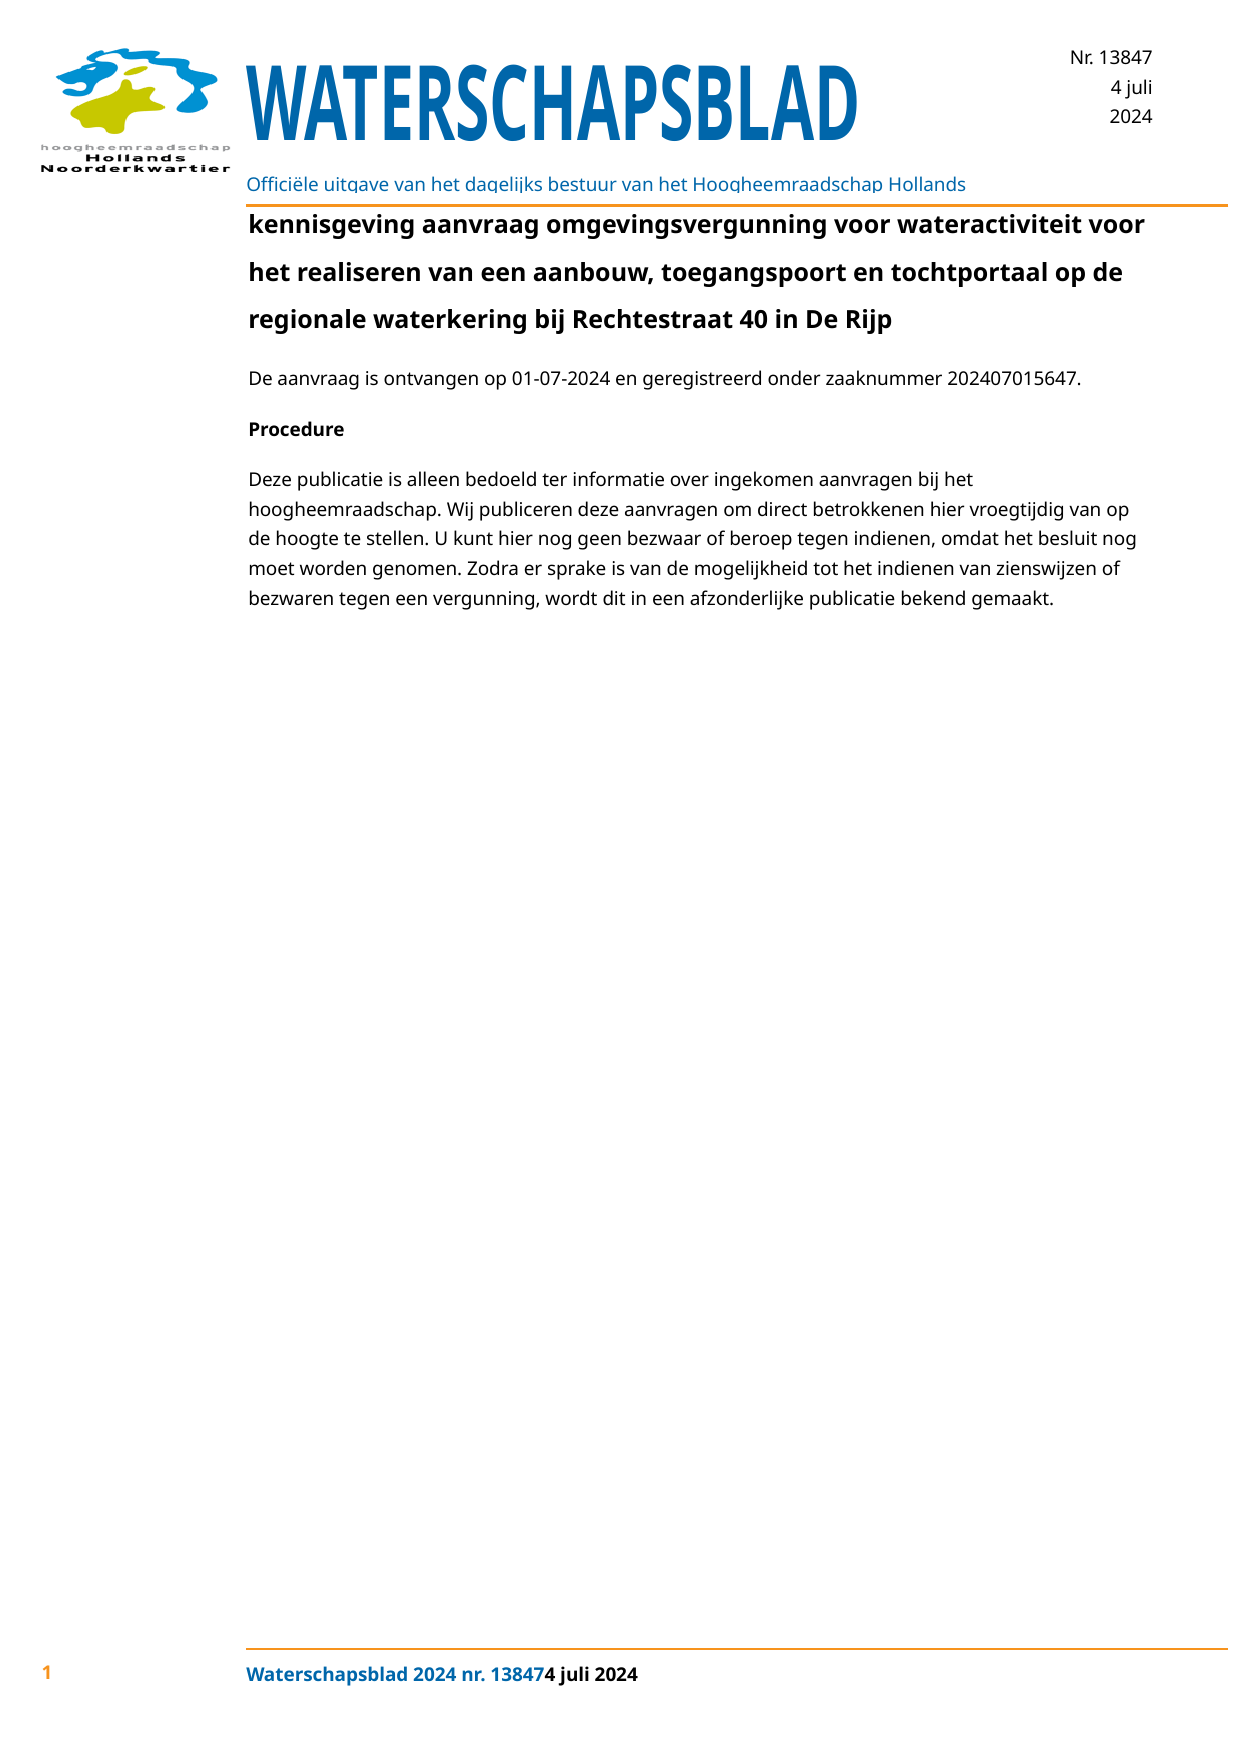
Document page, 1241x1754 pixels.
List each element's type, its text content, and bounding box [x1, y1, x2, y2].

text De aanvraag is ontvangen op 01-07-2024 en geregistreerd onder zaaknummer 202407015647. [248, 366, 1152, 391]
text kennisgeving aanvraag omgevingsvergunning voor wateractiviteit voor het realiseren van een aanbouw, toegangspoort en tochtportaal op de regionale waterkering bij Rechtestraat 40 in De Rijp [248, 207, 1152, 336]
text Deze publicatie is alleen bedoeld ter informatie over ingekomen aanvragen bij het hoogheemraadschap. Wij publiceren deze aanvragen om direct betrokkenen hier vroegtijdig van op de hoogte te stellen. U kunt hier nog geen bezwaar of beroep tegen indienen, omdat het besluit nog moet worden genomen. Zodra er sprake is van de mogelijkheid tot het indienen van zienswijzen of bezwaren tegen een vergunning, wordt dit in een afzonderlijke publicatie bekend gemaakt. [248, 466, 1152, 610]
text Procedure [248, 416, 1152, 442]
picture [41, 47, 231, 172]
